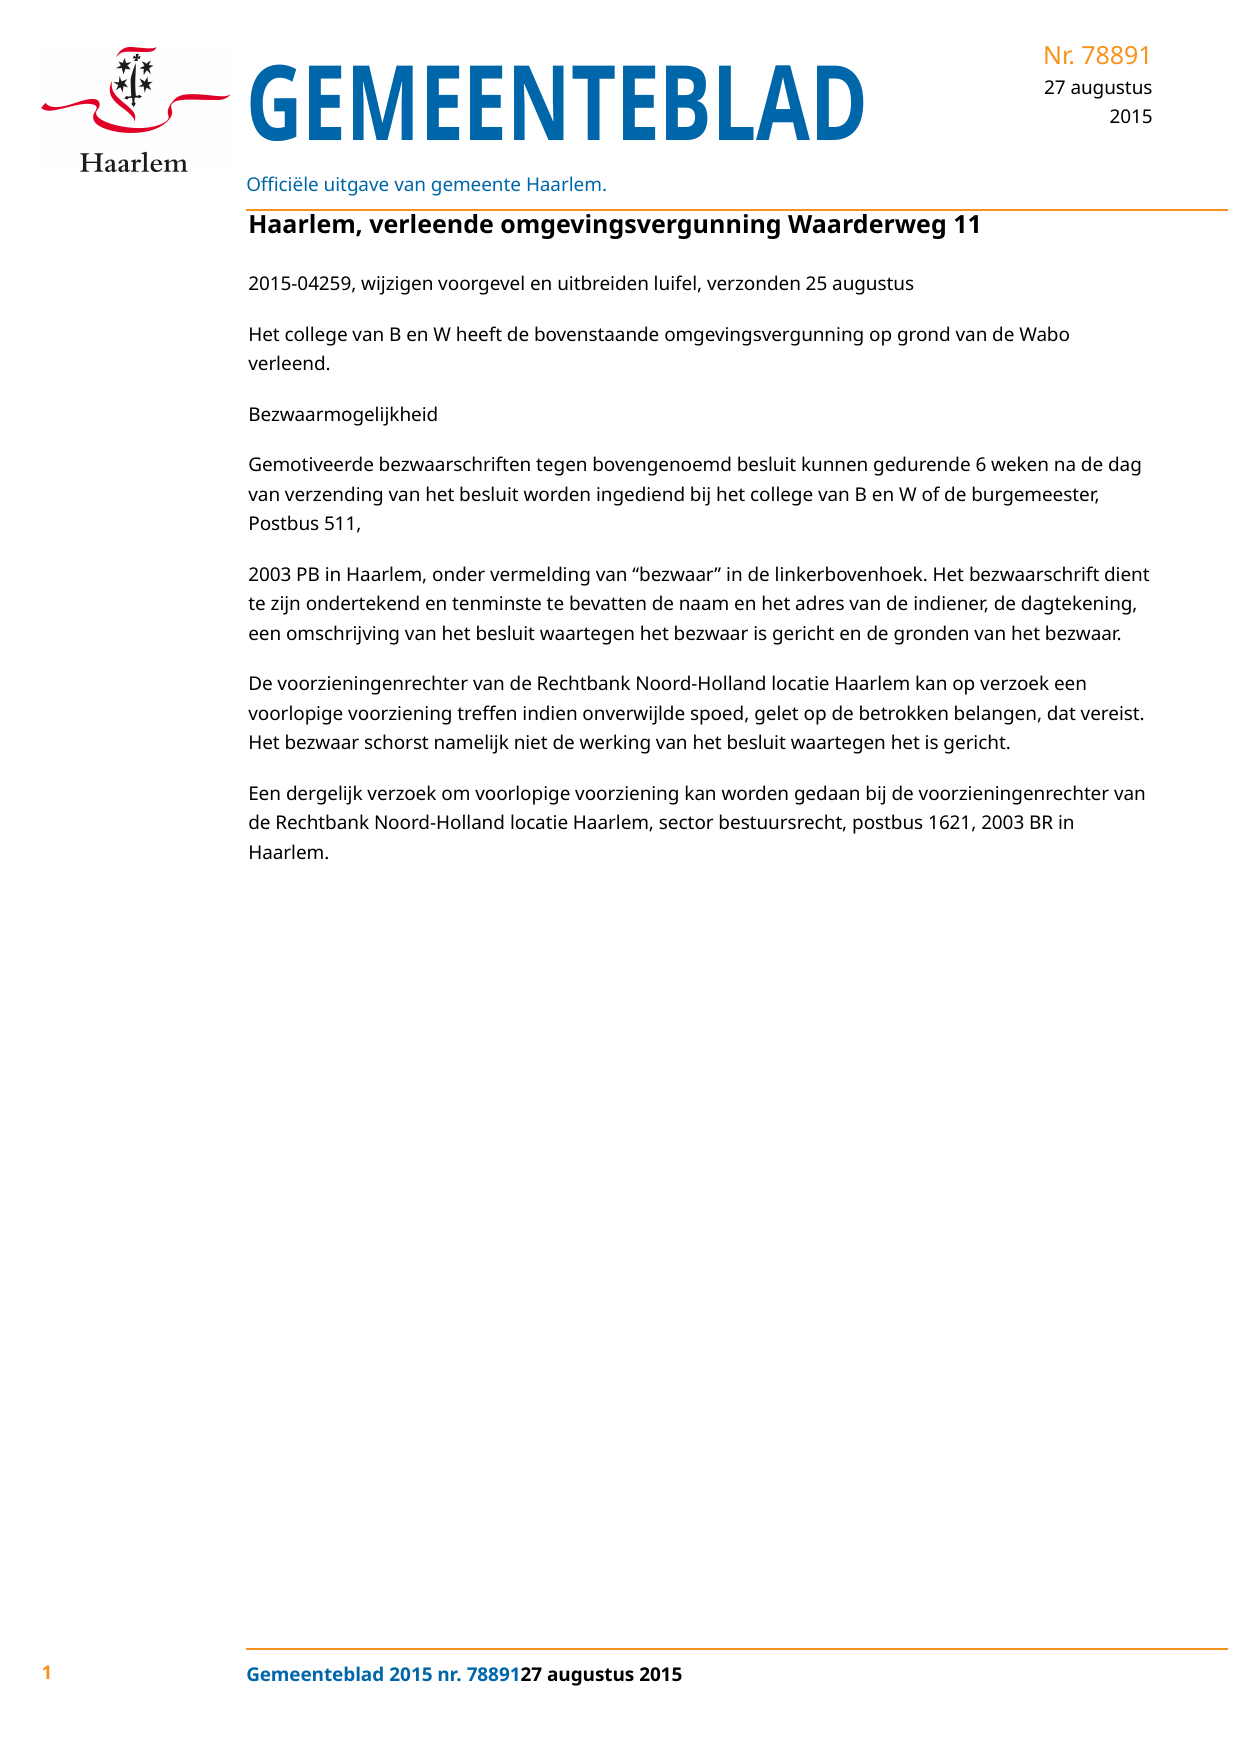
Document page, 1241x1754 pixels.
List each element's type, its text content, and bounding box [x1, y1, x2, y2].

text 2015-04259, wijzigen voorgevel en uitbreiden luifel, verzonden 25 augustus [248, 270, 1152, 296]
text De voorzieningenrechter van de Rechtbank Noord-Holland locatie Haarlem kan op verzoek een voorlopige voorziening treffen indien onverwijlde spoed, gelet op de betrokken belangen, dat vereist. Het bezwaar schorst namelijk niet de werking van het besluit waartegen het is gericht. [248, 670, 1152, 755]
text 2003 PB in Haarlem, onder vermelding van “bezwaar” in de linkerbovenhoek. Het bezwaarschrift dient te zijn ondertekend en tenminste te bevatten de naam en het adres van de indiener, de dagtekening, een omschrijving van het besluit waartegen het bezwaar is gericht en de gronden van het bezwaar. [248, 561, 1152, 646]
text Gemotiveerde bezwaarschriften tegen bovengenoemd besluit kunnen gedurende 6 weken na de dag van verzending van het besluit worden ingediend bij het college van B en W of de burgemeester, Postbus 511, [248, 451, 1152, 536]
text Haarlem, verleende omgevingsvergunning Waarderweg 11 [248, 211, 1152, 241]
text Bezwaarmogelijkheid [248, 401, 1152, 426]
text Het college van B en W heeft de bovenstaande omgevingsvergunning op grond van de Wabo verleend. [248, 321, 1152, 376]
picture [41, 47, 231, 172]
text Een dergelijk verzoek om voorlopige voorziening kan worden gedaan bij de voorzieningenrechter van de Rechtbank Noord-Holland locatie Haarlem, sector bestuursrecht, postbus 1621, 2003 BR in Haarlem. [248, 780, 1152, 865]
